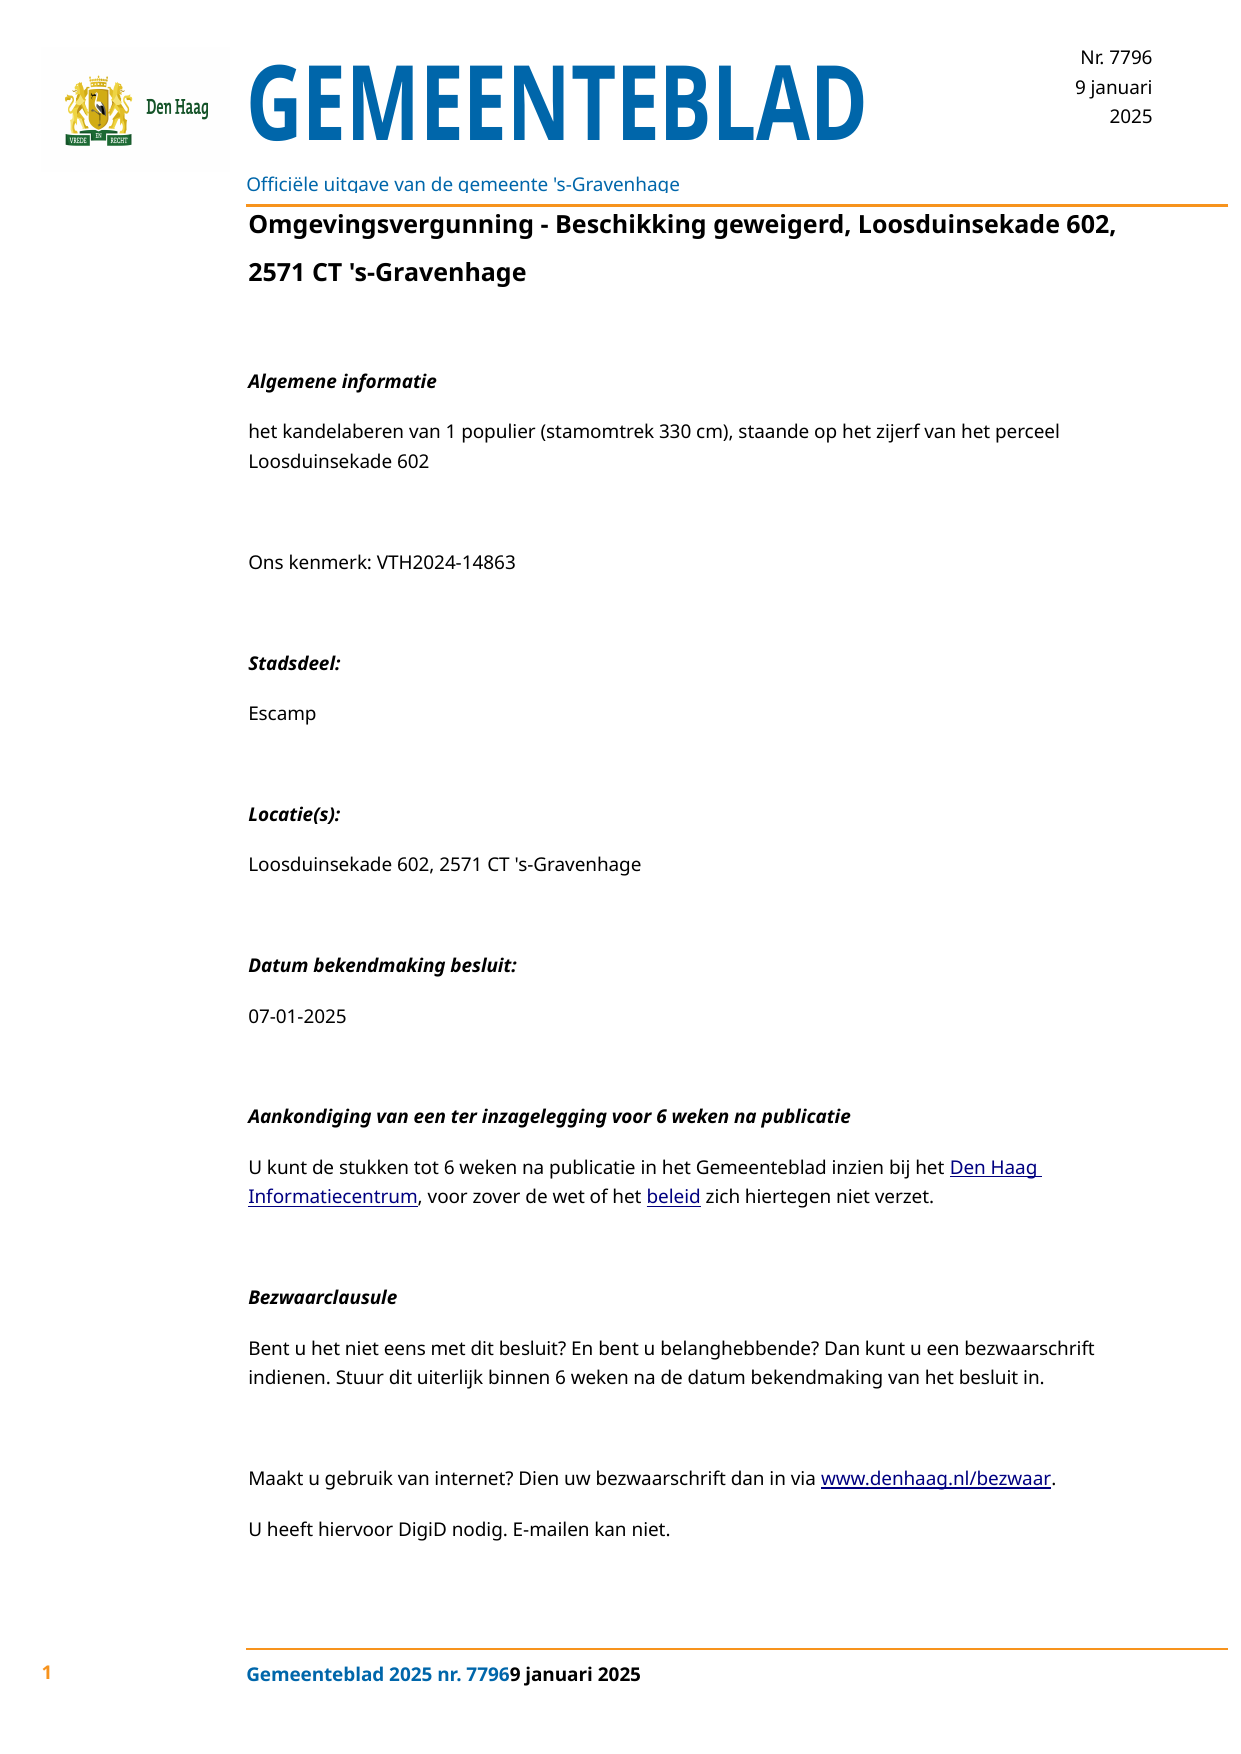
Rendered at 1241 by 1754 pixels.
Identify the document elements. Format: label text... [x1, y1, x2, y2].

text Datum bekendmaking besluit: [248, 952, 1152, 978]
text Stadsdeel: [248, 650, 1152, 676]
text Escamp [248, 700, 1152, 726]
text Bent u het niet eens met dit besluit? En bent u belanghebbende? Dan kunt u een bezwaarschrift indienen. Stuur dit uiterlijk binnen 6 weken na de datum bekendmaking van het besluit in. [248, 1335, 1152, 1390]
text Omgevingsvergunning - Beschikking geweigerd, Loosduinsekade 602, 2571 CT 's-Gravenhage [248, 207, 1152, 288]
text Aankondiging van een ter inzagelegging voor 6 weken na publicatie [248, 1104, 1152, 1129]
text Locatie(s): [248, 801, 1152, 827]
text U heeft hiervoor DigiD nodig. E-mailen kan niet. [248, 1516, 1152, 1542]
text Maakt u gebruik van internet? Dien uw bezwaarschrift dan in via www.denhaag.nl/bezwaar. [248, 1465, 1152, 1491]
picture [41, 47, 231, 172]
text Algemene informatie [248, 368, 1152, 394]
text Bezwaarclausule [248, 1284, 1152, 1310]
text 07-01-2025 [248, 1003, 1152, 1029]
text U kunt de stukken tot 6 weken na publicatie in het Gemeenteblad inzien bij het Den Haag Informatiecentrum, voor zover de wet of het beleid zich hiertegen niet verzet. [248, 1154, 1152, 1209]
text het kandelaberen van 1 populier (stamomtrek 330 cm), staande op het zijerf van het perceel Loosduinsekade 602 [248, 419, 1152, 474]
text Ons kenmerk: VTH2024-14863 [248, 549, 1152, 575]
text Loosduinsekade 602, 2571 CT 's-Gravenhage [248, 852, 1152, 877]
